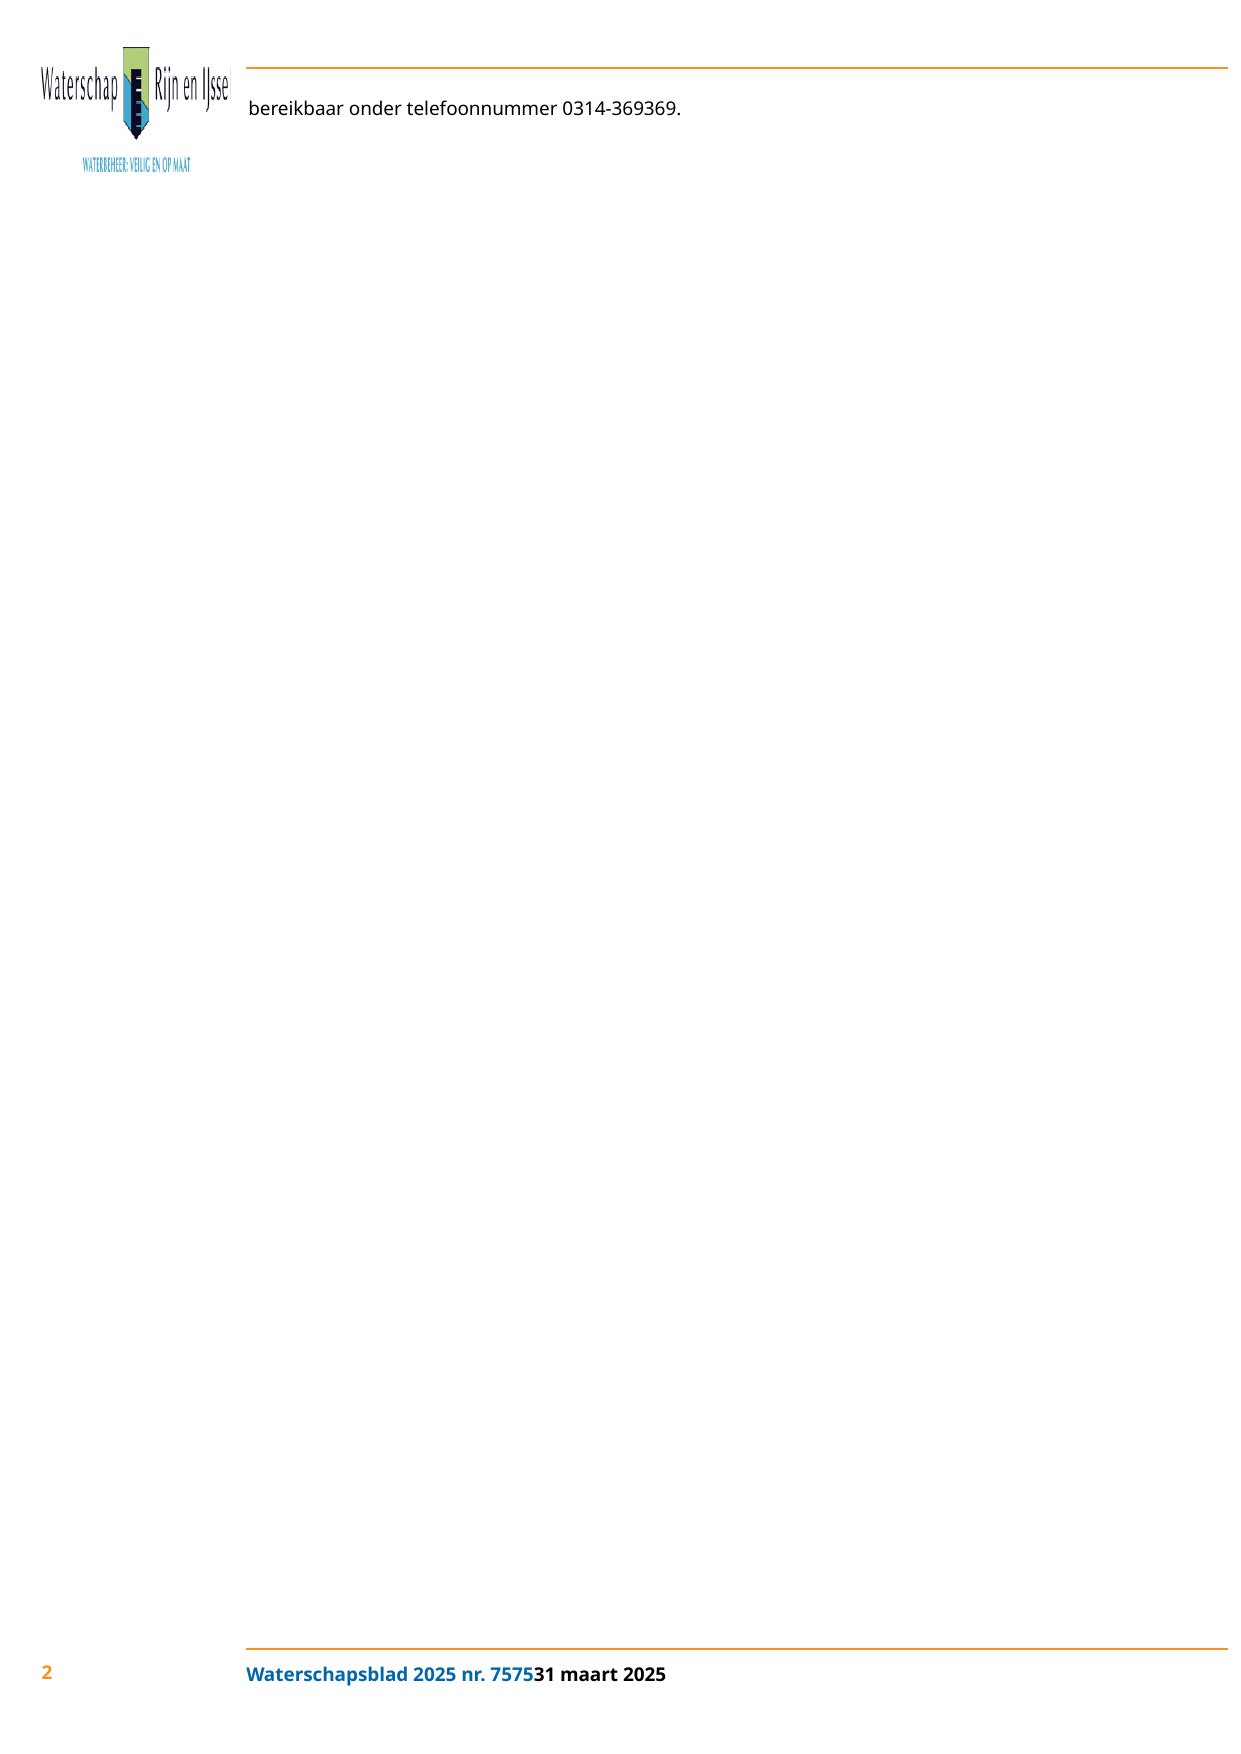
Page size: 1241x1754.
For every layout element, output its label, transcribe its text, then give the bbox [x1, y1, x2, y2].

picture [41, 47, 231, 172]
text bereikbaar onder telefoonnummer 0314-369369. [248, 95, 1152, 121]
